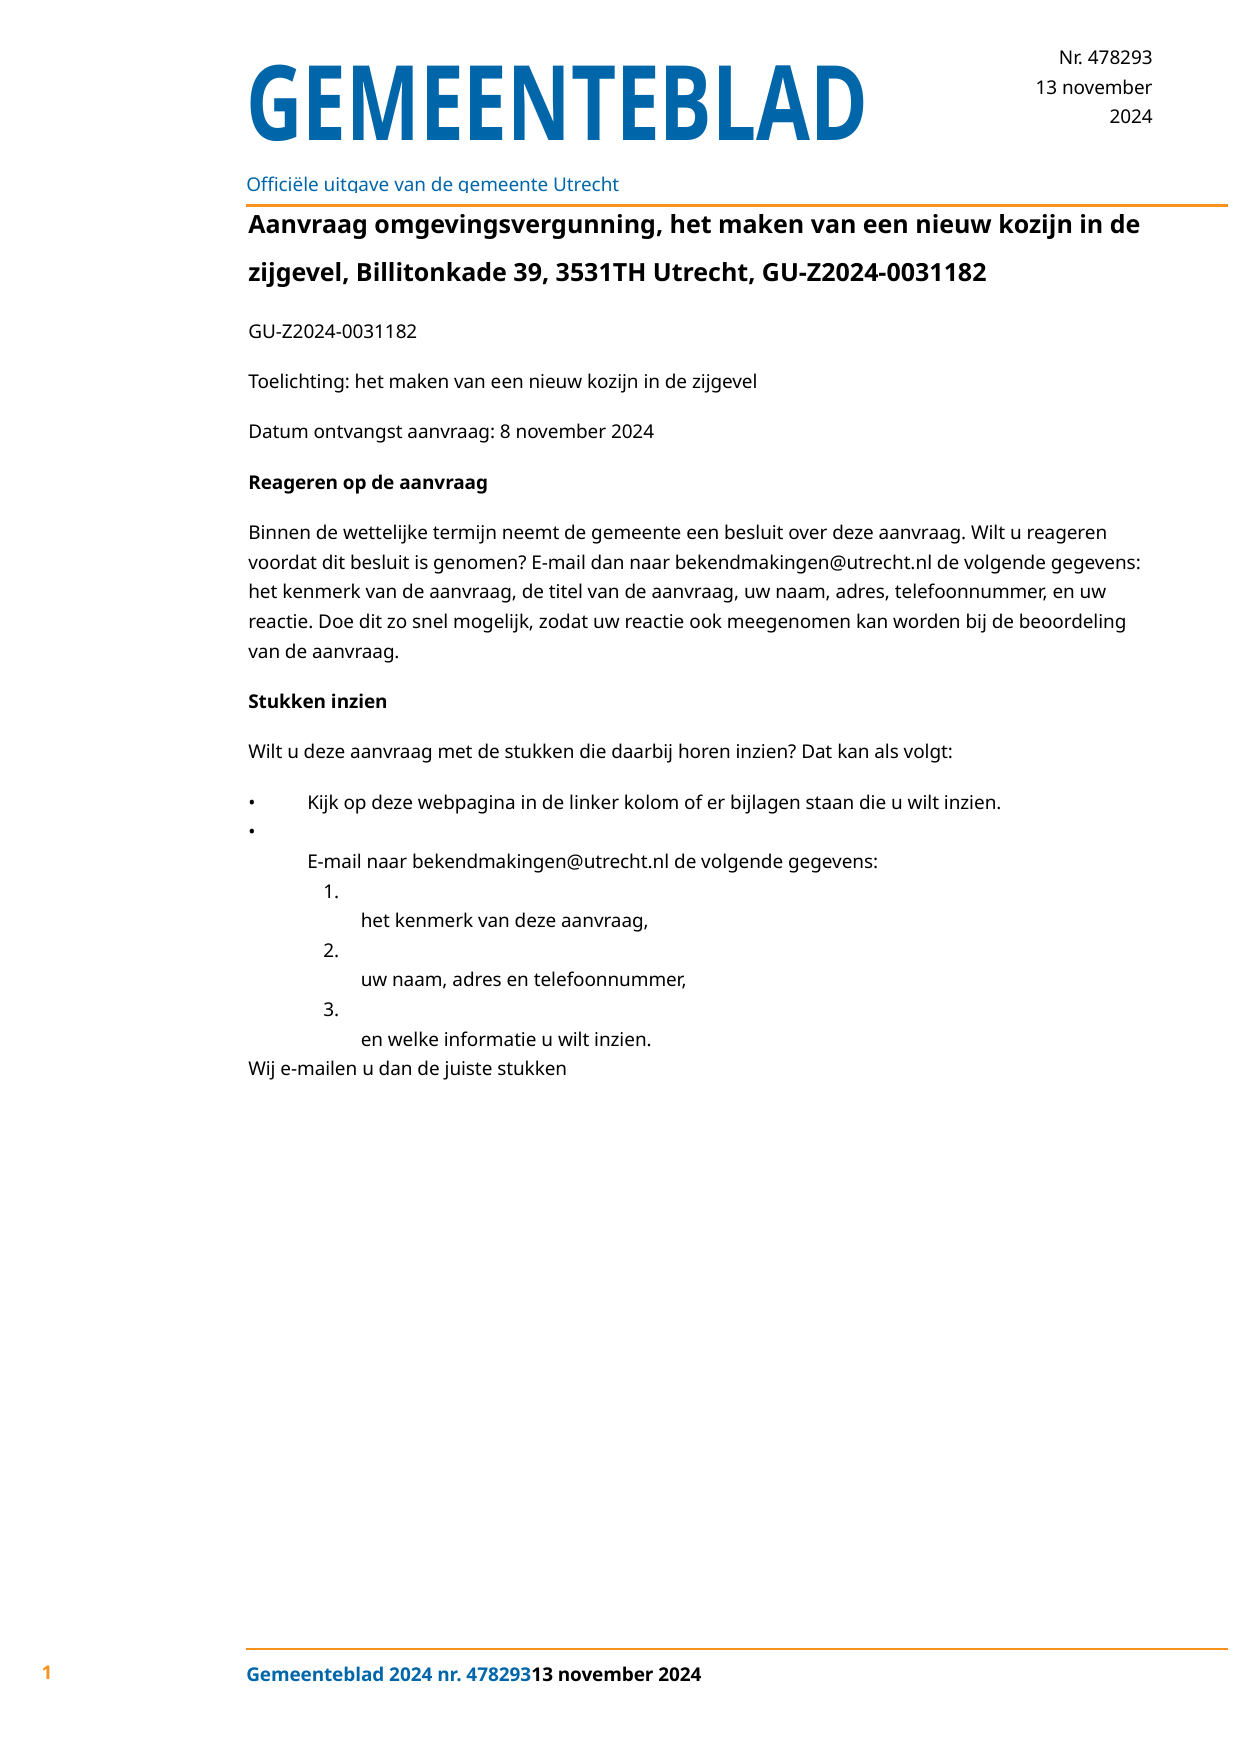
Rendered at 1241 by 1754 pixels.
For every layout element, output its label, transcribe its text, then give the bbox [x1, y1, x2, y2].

text Aanvraag omgevingsvergunning, het maken van een nieuw kozijn in de zijgevel, Billitonkade 39, 3531TH Utrecht, GU-Z2024-0031182 [248, 207, 1152, 288]
list uw naam, adres en telefoonnummer, [323, 967, 1152, 992]
list E-mail naar bekendmakingen@utrecht.nl de volgende gegevens: [248, 848, 1152, 874]
text Stukken inzien [248, 688, 1152, 714]
text Toelichting: het maken van een nieuw kozijn in de zijgevel [248, 368, 1152, 394]
list Kijk op deze webpagina in de linker kolom of er bijlagen staan die u wilt inzien. [248, 789, 1152, 815]
text Wilt u deze aanvraag met de stukken die daarbij horen inzien? Dat kan als volgt: [248, 739, 1152, 764]
list en welke informatie u wilt inzien. [323, 1026, 1152, 1052]
list het kenmerk van deze aanvraag, [323, 907, 1152, 933]
picture [41, 47, 231, 172]
text Binnen de wettelijke termijn neemt de gemeente een besluit over deze aanvraag. Wilt u reageren voordat dit besluit is genomen? E-mail dan naar bekendmakingen@utrecht.nl de volgende gegevens: het kenmerk van de aanvraag, de titel van de aanvraag, uw naam, adres, telefoonnummer, en uw reactie. Doe dit zo snel mogelijk, zodat uw reactie ook meegenomen kan worden bij de beoordeling van de aanvraag. [248, 519, 1152, 664]
text Reageren op de aanvraag [248, 469, 1152, 495]
text Wij e-mailen u dan de juiste stukken [248, 1055, 1152, 1081]
text GU-Z2024-0031182 [248, 318, 1152, 344]
text Datum ontvangst aanvraag: 8 november 2024 [248, 419, 1152, 444]
